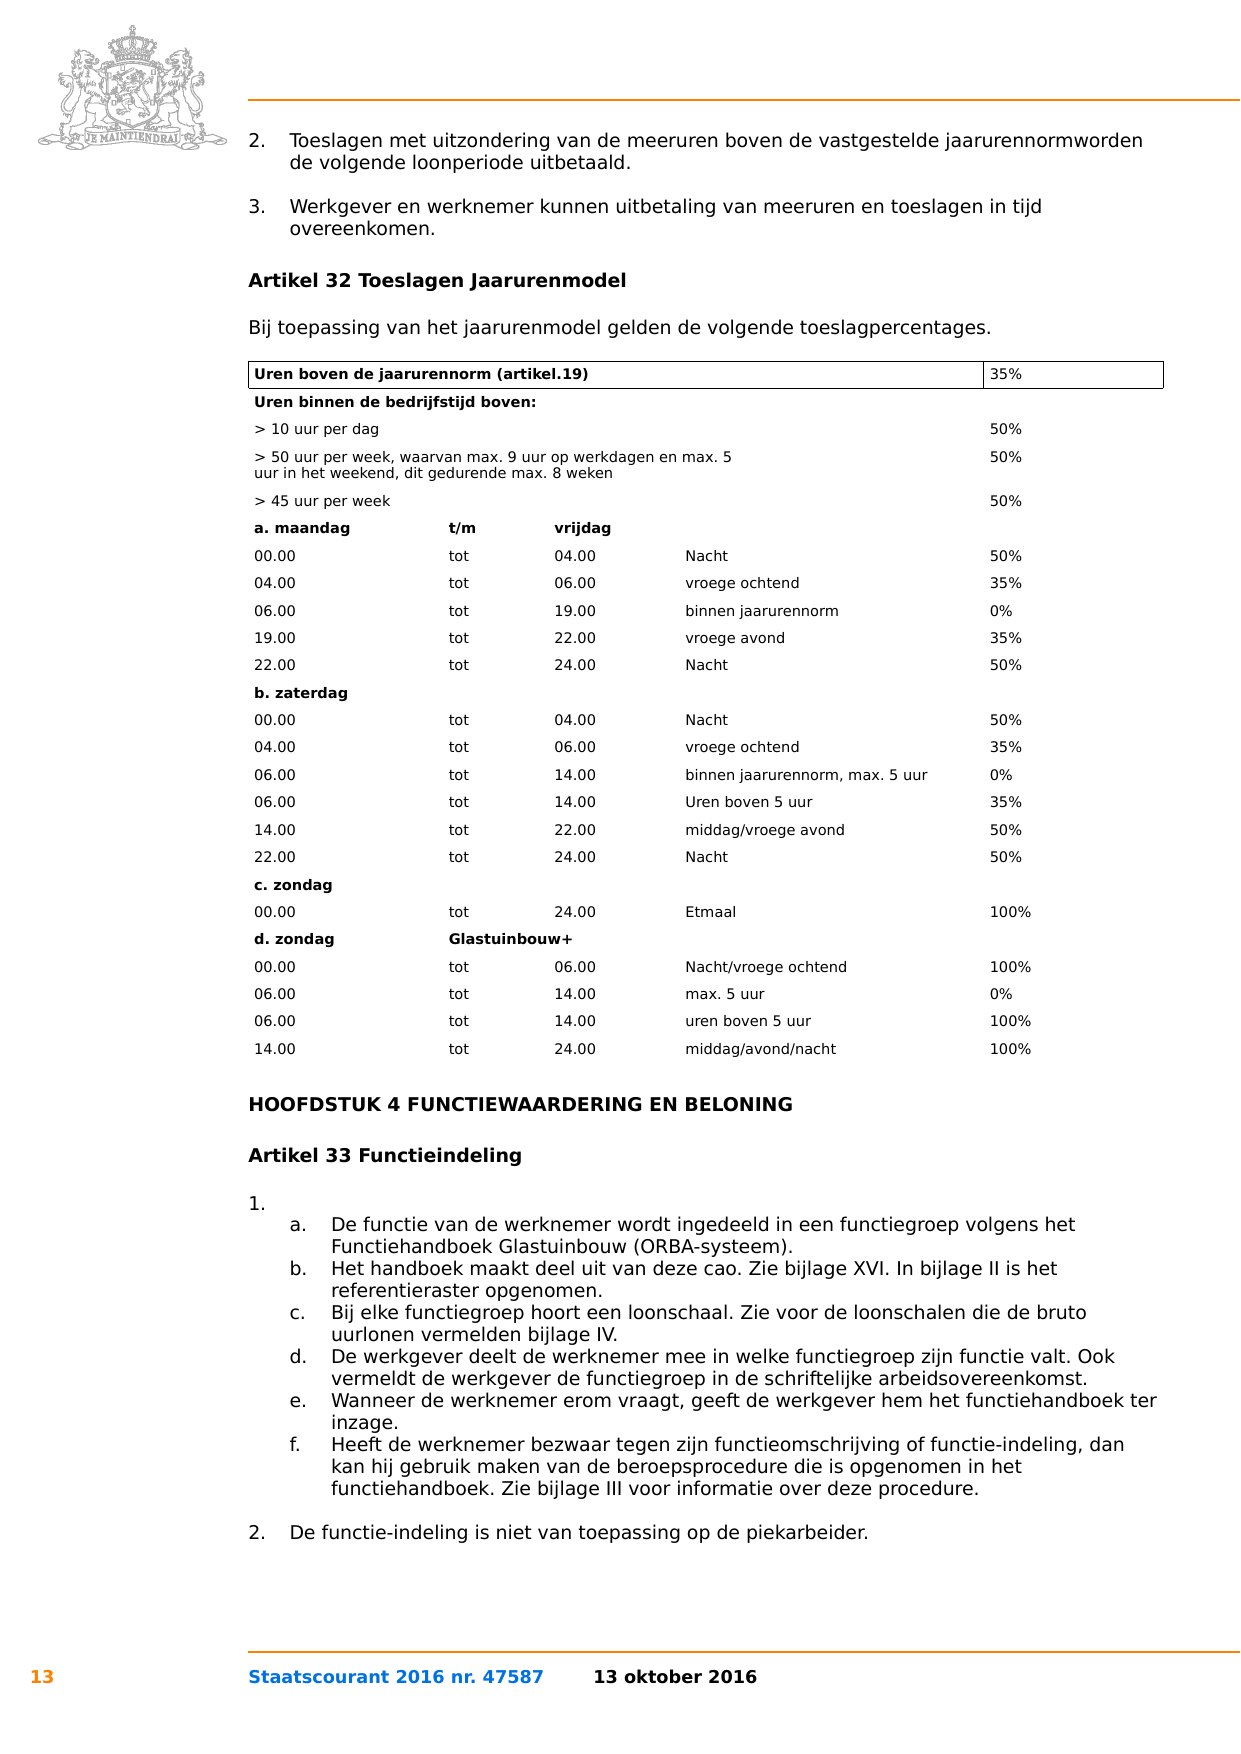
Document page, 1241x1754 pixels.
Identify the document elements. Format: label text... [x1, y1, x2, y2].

table_cell 50% [984, 488, 1163, 514]
table_cell Uren boven 5 uur [680, 790, 983, 816]
table_cell 24.00 [549, 653, 679, 679]
subtitle Artikel 33 Functieindeling [248, 1145, 1163, 1167]
table_cell tot [443, 1009, 548, 1035]
table_cell tot [443, 817, 548, 843]
table_cell middag/vroege avond [680, 817, 983, 843]
table_cell 06.00 [249, 598, 442, 624]
table_cell 22.00 [249, 844, 442, 871]
text Bij toepassing van het jaarurenmodel gelden de volgende toeslagpercentages. [248, 317, 1163, 339]
table_cell 00.00 [249, 954, 442, 980]
table_cell 14.00 [249, 1036, 442, 1062]
table_cell Nacht [680, 653, 983, 679]
table_cell max. 5 uur [680, 981, 983, 1008]
table_cell 50% [984, 817, 1163, 843]
text e. Wanneer de werknemer erom vraagt, geeft de werkgever hem het functiehandboek ter inzage. [289, 1390, 1163, 1434]
table_cell tot [443, 598, 548, 624]
text 3. Werkgever en werknemer kunnen uitbetaling van meeruren en toeslagen in tijd overeenkomen. [248, 196, 1163, 240]
table_cell vroege avond [680, 625, 983, 651]
table_cell tot [443, 954, 548, 980]
table_cell 00.00 [249, 707, 442, 734]
table_cell 35% [984, 790, 1163, 816]
table_cell 22.00 [549, 817, 679, 843]
table_cell 14.00 [549, 1009, 679, 1035]
text c. Bij elke functiegroep hoort een loonschaal. Zie voor de loonschalen die de bruto uurlonen vermelden bijlage IV. [289, 1302, 1163, 1346]
text b. Het handboek maakt deel uit van deze cao. Zie bijlage XVI. In bijlage II is het referentieraster opgenomen. [289, 1258, 1163, 1302]
table_cell 06.00 [249, 762, 442, 788]
text a. De functie van de werknemer wordt ingedeeld in een functiegroep volgens het Functiehandboek Glastuinbouw (ORBA-systeem). [289, 1214, 1163, 1258]
table_cell tot [443, 735, 548, 761]
table_header 35% [984, 362, 1163, 388]
table_cell 22.00 [549, 625, 679, 651]
picture [38, 25, 227, 150]
table_cell t/m [443, 516, 548, 542]
table_cell c. zondag [249, 872, 442, 898]
table_cell Nacht/vroege ochtend [680, 954, 983, 980]
table_cell 14.00 [549, 762, 679, 788]
table_cell 14.00 [249, 817, 442, 843]
table_cell tot [443, 543, 548, 569]
table_cell Uren binnen de bedrijfstijd boven: [249, 389, 1163, 415]
table_cell 24.00 [549, 1036, 679, 1062]
text f. Heeft de werknemer bezwaar tegen zijn functieomschrijving of functie-indeling, dan kan hij gebruik maken van de beroepsprocedure die is opgenomen in het functiehandboek. Zie bijlage III voor informatie over deze procedure. [289, 1434, 1163, 1500]
table_cell 0% [984, 762, 1163, 788]
subtitle HOOFDSTUK 4 FUNCTIEWAARDERING EN BELONING [248, 1093, 1163, 1115]
table_cell Glastuinbouw+ [443, 926, 1163, 953]
table_cell 06.00 [249, 1009, 442, 1035]
table_cell tot [443, 570, 548, 597]
table_cell > 10 uur per dag [249, 416, 983, 443]
table_cell 04.00 [549, 707, 679, 734]
table_cell 0% [984, 981, 1163, 1008]
table_cell 100% [984, 899, 1163, 925]
table_cell tot [443, 844, 548, 871]
table_cell 04.00 [249, 735, 442, 761]
table_cell tot [443, 762, 548, 788]
table_cell > 50 uur per week, waarvan max. 9 uur op werkdagen en max. 5 uur in het weekend, dit gedurende max. 8 weken [249, 444, 983, 487]
table_cell 50% [984, 844, 1163, 871]
table_cell > 45 uur per week [249, 488, 983, 514]
table_cell 06.00 [549, 570, 679, 597]
table_cell 00.00 [249, 543, 442, 569]
table_cell 04.00 [249, 570, 442, 597]
text 1. [248, 1192, 1163, 1214]
table_cell 14.00 [549, 790, 679, 816]
table_cell 50% [984, 416, 1163, 443]
table_cell 06.00 [549, 954, 679, 980]
table_cell 14.00 [549, 981, 679, 1008]
table_cell 100% [984, 1036, 1163, 1062]
table_cell 35% [984, 625, 1163, 651]
table_cell 06.00 [549, 735, 679, 761]
table_cell tot [443, 707, 548, 734]
table_cell [443, 872, 1163, 898]
table_cell 00.00 [249, 899, 442, 925]
table_cell tot [443, 899, 548, 925]
table_cell vroege ochtend [680, 570, 983, 597]
table_cell 24.00 [549, 844, 679, 871]
table_cell b. zaterdag [249, 680, 442, 706]
text 2. De functie-indeling is niet van toepassing op de piekarbeider. [248, 1522, 1163, 1544]
table_cell d. zondag [249, 926, 442, 953]
table_cell 100% [984, 1009, 1163, 1035]
table_cell 50% [984, 653, 1163, 679]
table_cell 04.00 [549, 543, 679, 569]
table_cell 50% [984, 707, 1163, 734]
table_cell tot [443, 981, 548, 1008]
table_cell 100% [984, 954, 1163, 980]
table_cell binnen jaarurennorm, max. 5 uur [680, 762, 983, 788]
subtitle Artikel 32 Toeslagen Jaarurenmodel [248, 270, 1163, 292]
table_cell [443, 680, 1163, 706]
text 2. Toeslagen met uitzondering van de meeruren boven de vastgestelde jaarurennormworden de volgende loonperiode uitbetaald. [248, 130, 1163, 174]
table_cell 19.00 [549, 598, 679, 624]
table_cell Etmaal [680, 899, 983, 925]
table_cell 06.00 [249, 981, 442, 1008]
table_cell 50% [984, 543, 1163, 569]
table_cell Nacht [680, 707, 983, 734]
table_cell 19.00 [249, 625, 442, 651]
table_cell 22.00 [249, 653, 442, 679]
table_cell vrijdag [549, 516, 679, 542]
table_cell [680, 516, 1163, 542]
table_cell tot [443, 1036, 548, 1062]
text d. De werkgever deelt de werknemer mee in welke functiegroep zijn functie valt. Ook vermeldt de werkgever de functiegroep in de schriftelijke arbeidsovereenkomst. [289, 1346, 1163, 1390]
table_cell 35% [984, 735, 1163, 761]
table_cell uren boven 5 uur [680, 1009, 983, 1035]
table_cell a. maandag [249, 516, 442, 542]
table_cell 0% [984, 598, 1163, 624]
table_cell 24.00 [549, 899, 679, 925]
table_header Uren boven de jaarurennorm (artikel.19) [249, 362, 983, 388]
table_cell middag/avond/nacht [680, 1036, 983, 1062]
table_cell 50% [984, 444, 1163, 487]
table_cell Nacht [680, 844, 983, 871]
table_cell 06.00 [249, 790, 442, 816]
table_cell tot [443, 625, 548, 651]
table_cell 35% [984, 570, 1163, 597]
table_cell tot [443, 653, 548, 679]
table_cell Nacht [680, 543, 983, 569]
table_cell binnen jaarurennorm [680, 598, 983, 624]
table_cell tot [443, 790, 548, 816]
table_cell vroege ochtend [680, 735, 983, 761]
